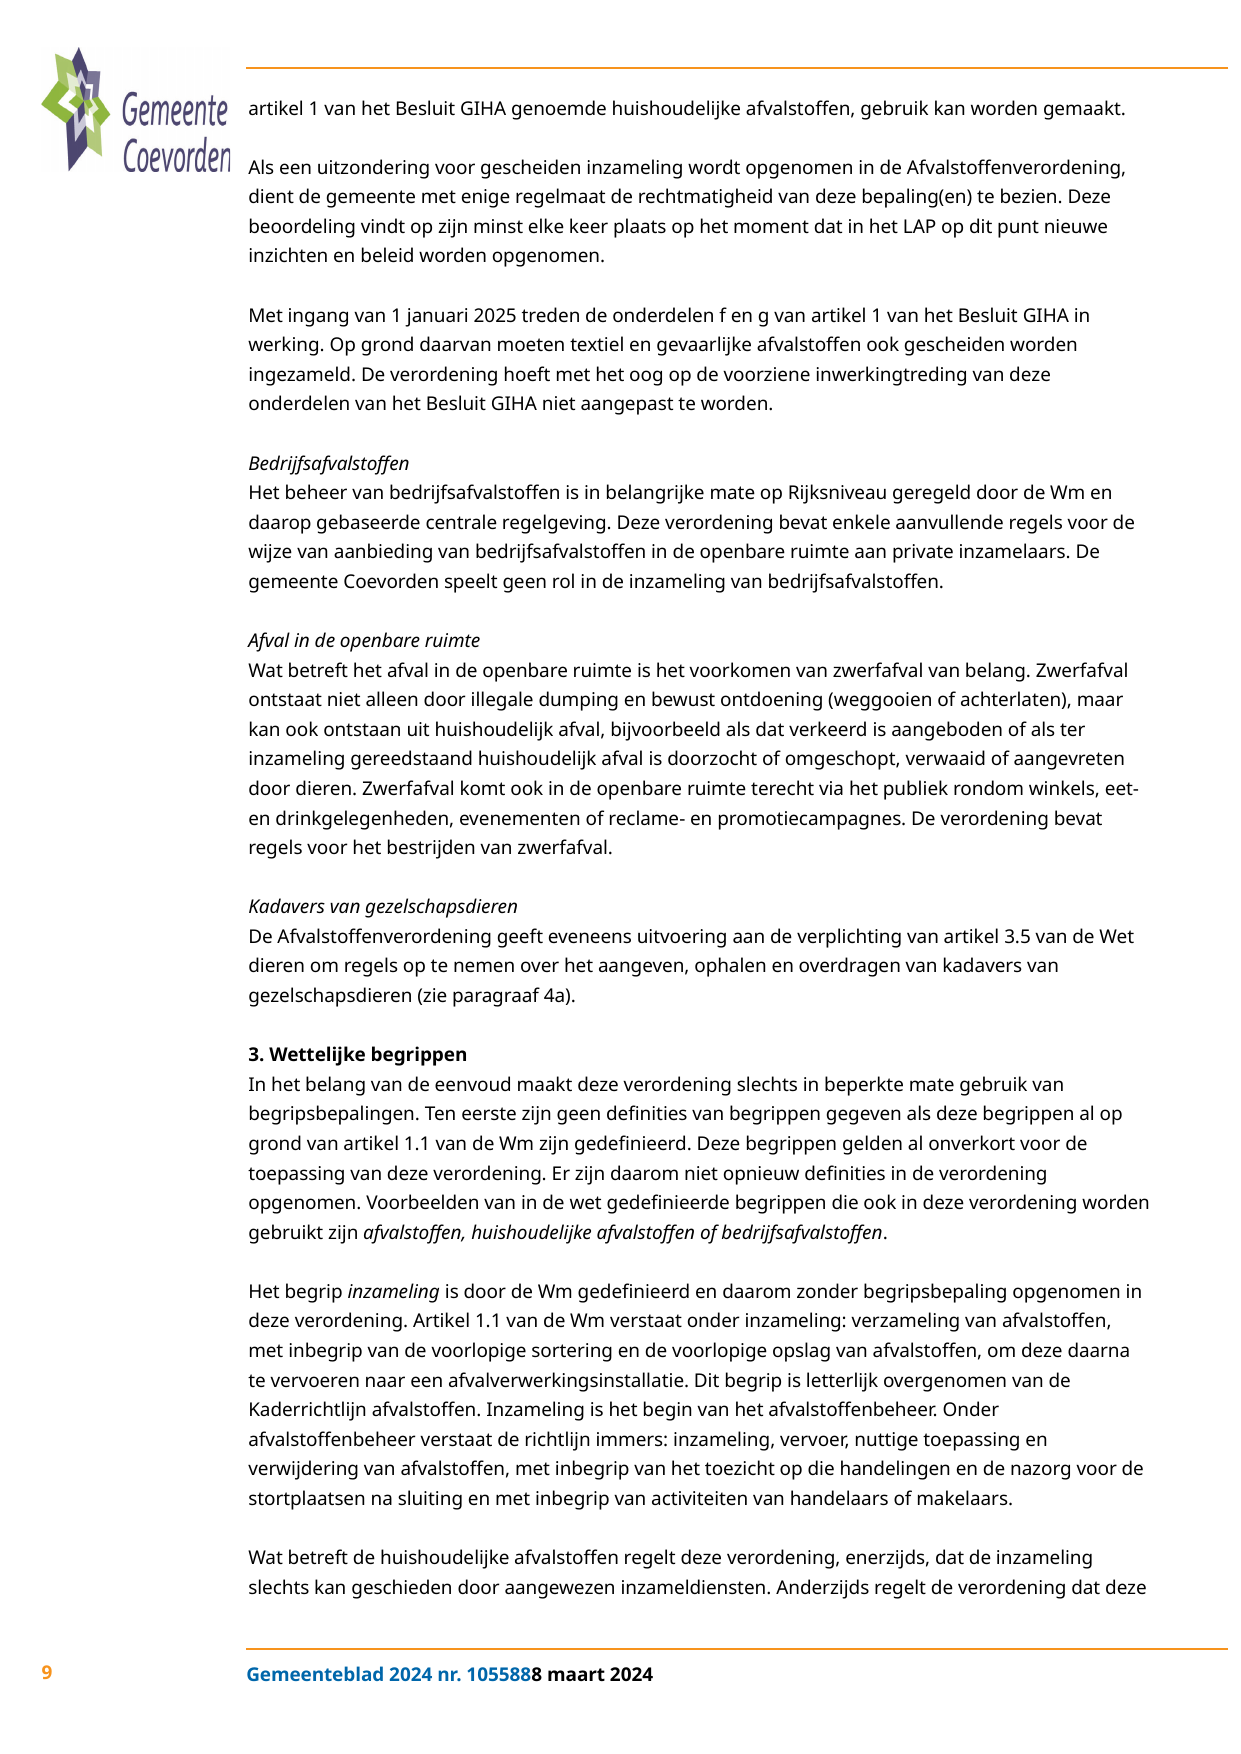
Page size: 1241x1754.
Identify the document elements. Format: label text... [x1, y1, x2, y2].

text Wat betreft het afval in de openbare ruimte is het voorkomen van zwerfafval van belang. Zwerfafval ontstaat niet alleen door illegale dumping en bewust ontdoening (weggooien of achterlaten), maar kan ook ontstaan uit huishoudelijk afval, bijvoorbeeld als dat verkeerd is aangeboden of als ter inzameling gereedstaand huishoudelijk afval is doorzocht of omgeschopt, verwaaid of aangevreten door dieren. Zwerfafval komt ook in de openbare ruimte terecht via het publiek rondom winkels, eet- en drinkgelegenheden, evenementen of reclame- en promotiecampagnes. De verordening bevat regels voor het bestrijden van zwerfafval. [248, 657, 1152, 860]
text Als een uitzondering voor gescheiden inzameling wordt opgenomen in de Afvalstoffenverordening, dient de gemeente met enige regelmaat de rechtmatigheid van deze bepaling(en) te bezien. Deze beoordeling vindt op zijn minst elke keer plaats op het moment dat in het LAP op dit punt nieuwe inzichten en beleid worden opgenomen. [248, 154, 1152, 268]
text De Afvalstoffenverordening geeft eveneens uitvoering aan de verplichting van artikel 3.5 van de Wet dieren om regels op te nemen over het aangeven, ophalen en overdragen van kadavers van gezelschapsdieren (zie paragraaf 4a). [248, 923, 1152, 1008]
text Met ingang van 1 januari 2025 treden de onderdelen f en g van artikel 1 van het Besluit GIHA in werking. Op grond daarvan moeten textiel en gevaarlijke afvalstoffen ook gescheiden worden ingezameld. De verordening hoeft met het oog op de voorziene inwerkingtreding van deze onderdelen van het Besluit GIHA niet aangepast te worden. [248, 302, 1152, 416]
text Bedrijfsafvalstoffen [248, 450, 1152, 476]
text Het beheer van bedrijfsafvalstoffen is in belangrijke mate op Rijksniveau geregeld door de Wm en daarop gebaseerde centrale regelgeving. Deze verordening bevat enkele aanvullende regels voor de wijze van aanbieding van bedrijfsafvalstoffen in de openbare ruimte aan private inzamelaars. De gemeente Coevorden speelt geen rol in de inzameling van bedrijfsafvalstoffen. [248, 479, 1152, 594]
text Kadavers van gezelschapsdieren [248, 893, 1152, 919]
text 3. Wettelijke begrippen [248, 1041, 1152, 1067]
text artikel 1 van het Besluit GIHA genoemde huishoudelijke afvalstoffen, gebruik kan worden gemaakt. [248, 95, 1152, 121]
text Afval in de openbare ruimte [248, 627, 1152, 653]
text Wat betreft de huishoudelijke afvalstoffen regelt deze verordening, enerzijds, dat de inzameling slechts kan geschieden door aangewezen inzameldiensten. Anderzijds regelt de verordening dat deze [248, 1544, 1152, 1600]
text Het begrip inzameling is door de Wm gedefinieerd en daarom zonder begripsbepaling opgenomen in deze verordening. Artikel 1.1 van de Wm verstaat onder inzameling: verzameling van afvalstoffen, met inbegrip van de voorlopige sortering en de voorlopige opslag van afvalstoffen, om deze daarna te vervoeren naar een afvalverwerkingsinstallatie. Dit begrip is letterlijk overgenomen van de Kaderrichtlijn afvalstoffen. Inzameling is het begin van het afvalstoffenbeheer. Onder afvalstoffenbeheer verstaat de richtlijn immers: inzameling, vervoer, nuttige toepassing en verwijdering van afvalstoffen, met inbegrip van het toezicht op die handelingen en de nazorg voor de stortplaatsen na sluiting en met inbegrip van activiteiten van handelaars of makelaars. [248, 1278, 1152, 1511]
picture [41, 47, 231, 172]
text In het belang van de eenvoud maakt deze verordening slechts in beperkte mate gebruik van begripsbepalingen. Ten eerste zijn geen definities van begrippen gegeven als deze begrippen al op grond van artikel 1.1 van de Wm zijn gedefinieerd. Deze begrippen gelden al onverkort voor de toepassing van deze verordening. Er zijn daarom niet opnieuw definities in de verordening opgenomen. Voorbeelden van in de wet gedefinieerde begrippen die ook in deze verordening worden gebruikt zijn afvalstoffen, huishoudelijke afvalstoffen of bedrijfsafvalstoffen. [248, 1071, 1152, 1245]
